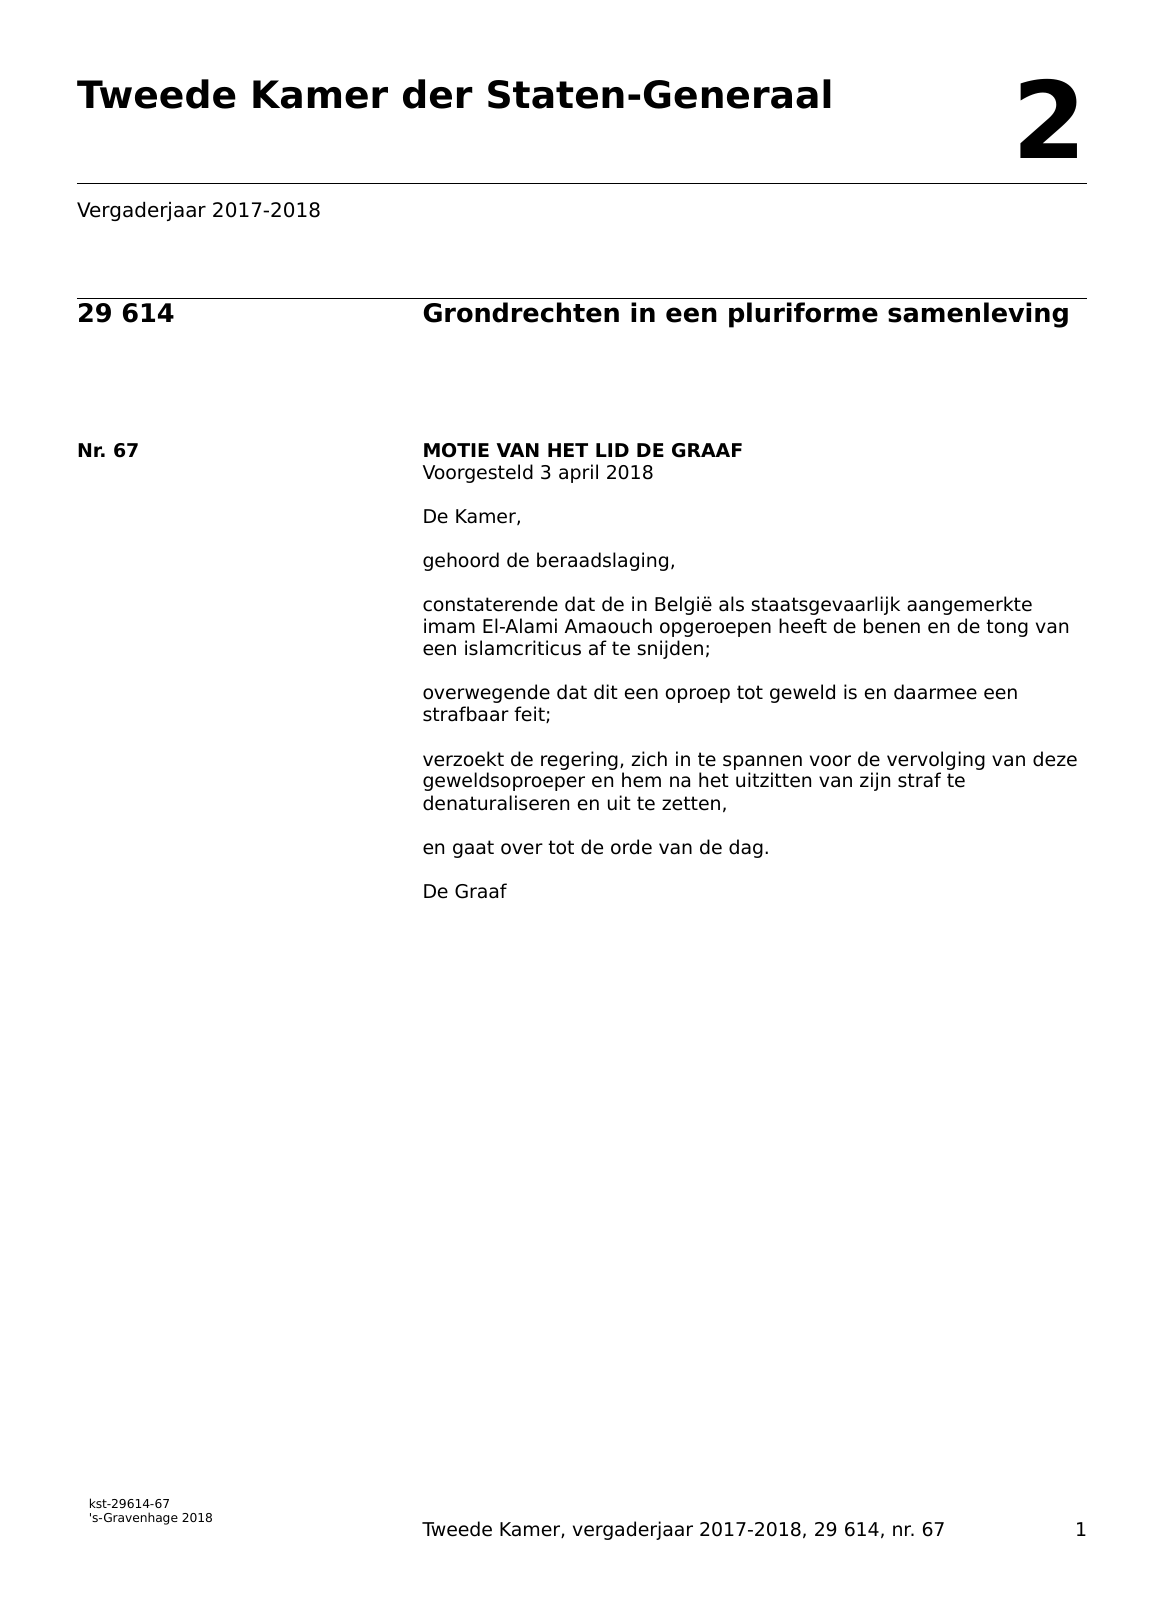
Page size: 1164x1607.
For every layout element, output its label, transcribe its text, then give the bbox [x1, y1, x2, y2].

text De Graaf [422, 881, 1087, 903]
table_header 2 [886, 59, 1087, 183]
subtitle 29 614 Grondrechten in een pluriforme samenleving [77, 299, 1087, 329]
text constaterende dat de in België als staatsgevaarlijk aangemerkte imam El-Alami Amaouch opgeroepen heeft de benen en de tong van een islamcriticus af te snijden; [422, 594, 1087, 660]
table_cell Vergaderjaar 2017-2018 [77, 184, 1087, 298]
text gehoord de beraadslaging, [422, 550, 1087, 572]
text Voorgesteld 3 april 2018 [422, 462, 1087, 484]
subtitle Nr. 67 MOTIE VAN HET LID DE GRAAF [77, 440, 1087, 462]
table_header Tweede Kamer der Staten-Generaal [77, 59, 886, 183]
text en gaat over tot de orde van de dag. [422, 837, 1087, 858]
text verzoekt de regering, zich in te spannen voor de vervolging van deze geweldsoproeper en hem na het uitzitten van zijn straf te denaturaliseren en uit te zetten, [422, 748, 1087, 814]
text De Kamer, [422, 506, 1087, 528]
text 's-Gravenhage 2018 [88, 1511, 323, 1525]
text kst-29614-67 [88, 1497, 323, 1511]
text overwegende dat dit een oproep tot geweld is en daarmee een strafbaar feit; [422, 682, 1087, 726]
